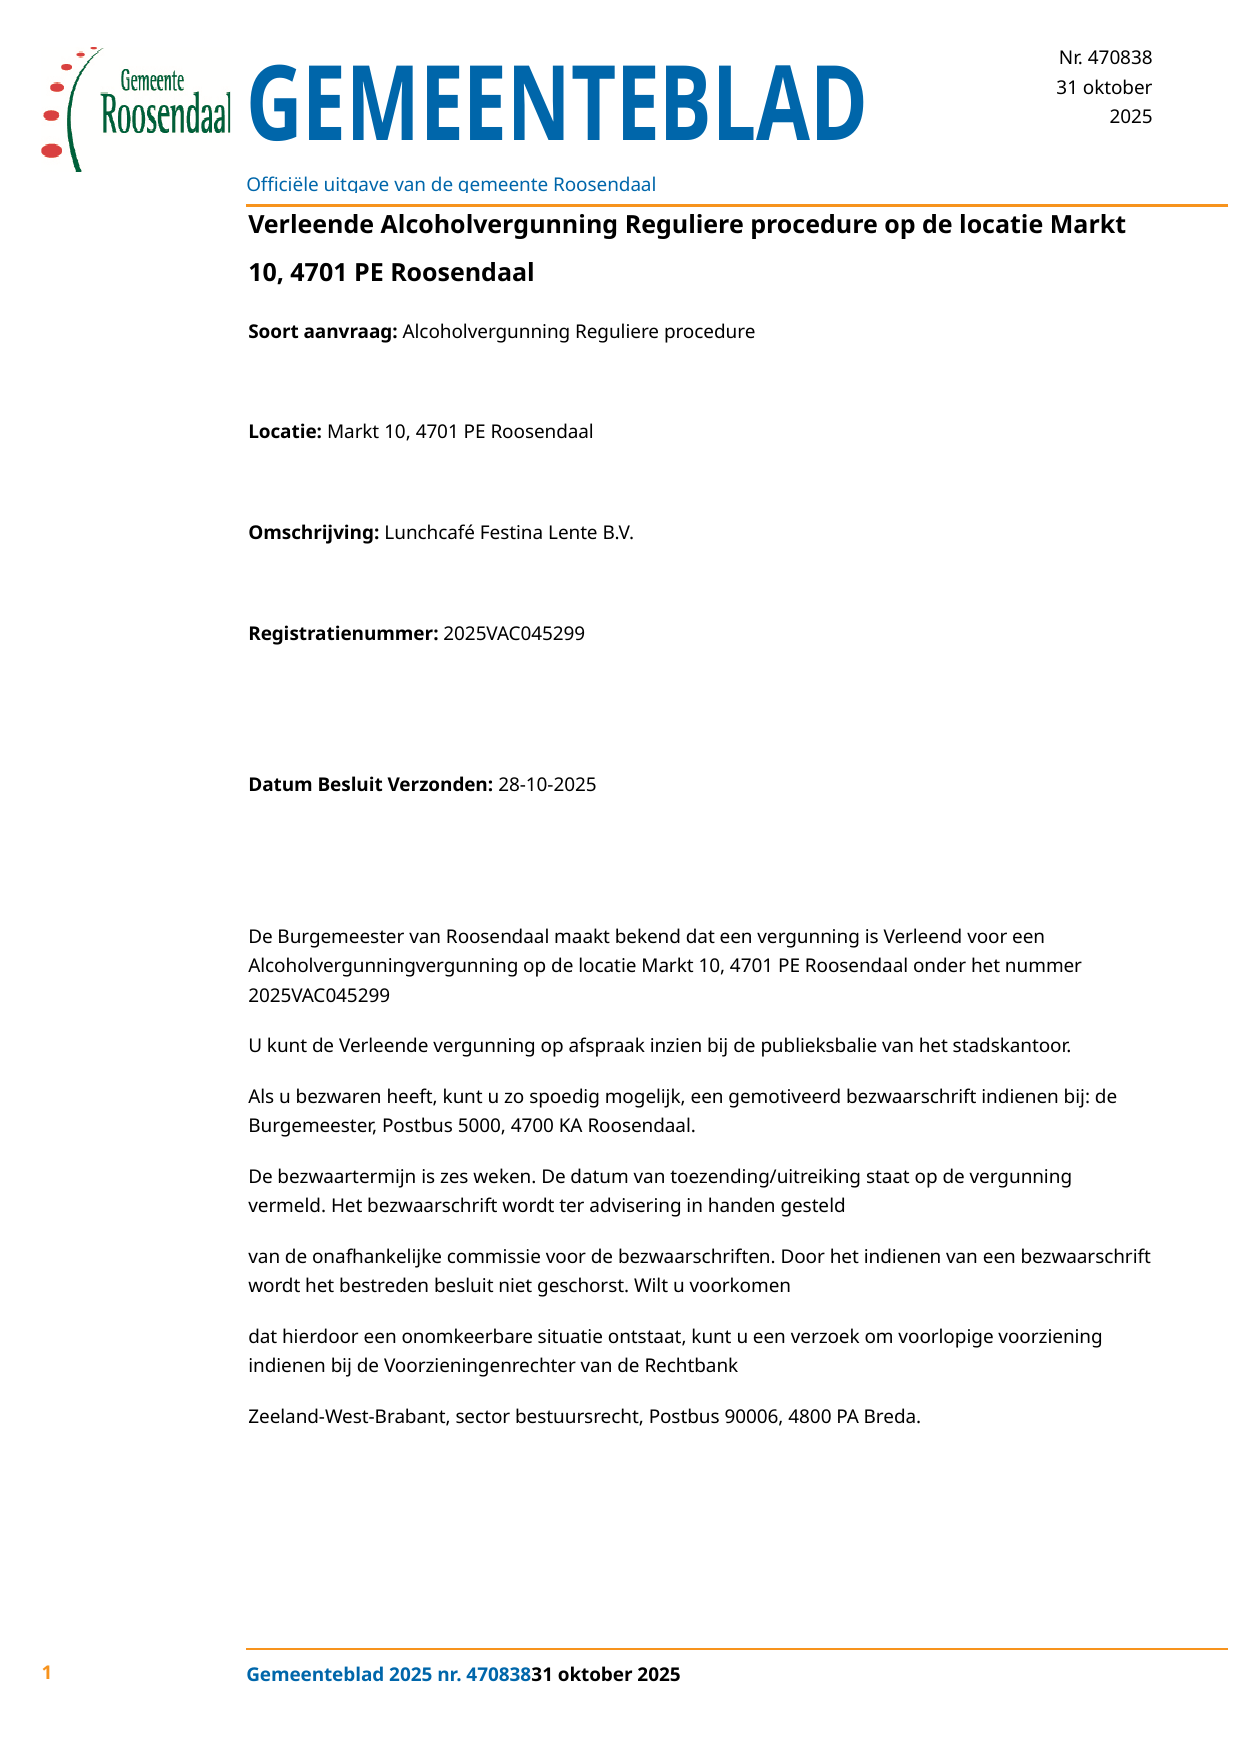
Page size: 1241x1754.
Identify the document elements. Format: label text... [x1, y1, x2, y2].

text Omschrijving: Lunchcafé Festina Lente B.V. [248, 519, 1152, 545]
text De Burgemeester van Roosendaal maakt bekend dat een vergunning is Verleend voor een Alcoholvergunningvergunning op de locatie Markt 10, 4701 PE Roosendaal onder het nummer 2025VAC045299 [248, 923, 1152, 1008]
text Zeeland-West-Brabant, sector bestuursrecht, Postbus 90006, 4800 PA Breda. [248, 1403, 1152, 1429]
text U kunt de Verleende vergunning op afspraak inzien bij de publieksbalie van het stadskantoor. [248, 1032, 1152, 1058]
text Soort aanvraag: Alcoholvergunning Reguliere procedure [248, 318, 1152, 344]
text Registratienummer: 2025VAC045299 [248, 620, 1152, 646]
picture [41, 47, 231, 172]
text Verleende Alcoholvergunning Reguliere procedure op de locatie Markt 10, 4701 PE Roosendaal [248, 207, 1152, 288]
text dat hierdoor een onomkeerbare situatie ontstaat, kunt u een verzoek om voorlopige voorziening indienen bij de Voorzieningenrechter van de Rechtbank [248, 1323, 1152, 1378]
text van de onafhankelijke commissie voor de bezwaarschriften. Door het indienen van een bezwaarschrift wordt het bestreden besluit niet geschorst. Wilt u voorkomen [248, 1243, 1152, 1298]
text De bezwaartermijn is zes weken. De datum van toezending/uitreiking staat op de vergunning vermeld. Het bezwaarschrift wordt ter advisering in handen gesteld [248, 1163, 1152, 1218]
text Datum Besluit Verzonden: 28-10-2025 [248, 772, 1152, 797]
text Locatie: Markt 10, 4701 PE Roosendaal [248, 419, 1152, 444]
text Als u bezwaren heeft, kunt u zo spoedig mogelijk, een gemotiveerd bezwaarschrift indienen bij: de Burgemeester, Postbus 5000, 4700 KA Roosendaal. [248, 1083, 1152, 1138]
